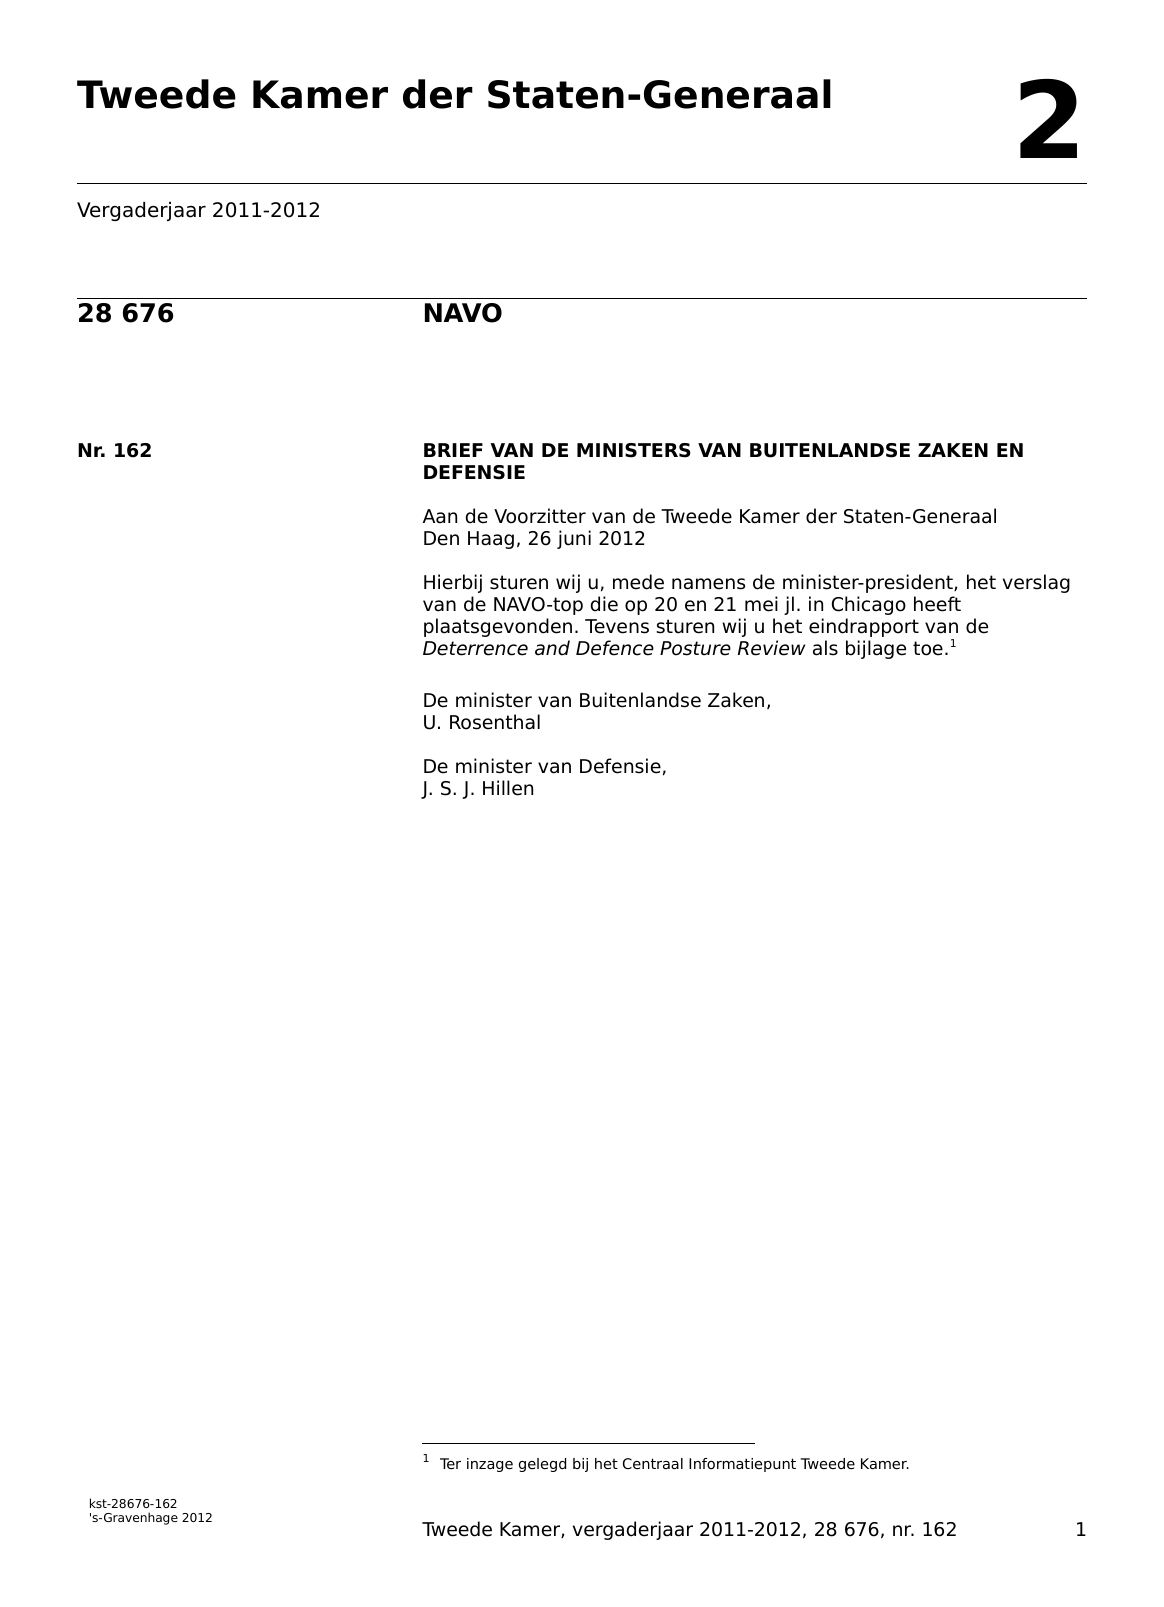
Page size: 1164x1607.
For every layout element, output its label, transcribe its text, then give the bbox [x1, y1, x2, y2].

text 's-Gravenhage 2012 [88, 1511, 323, 1525]
table_header Tweede Kamer der Staten-Generaal [77, 59, 886, 183]
text Den Haag, 26 juni 2012 [422, 528, 1087, 550]
table_cell Vergaderjaar 2011-2012 [77, 184, 1087, 298]
text kst-28676-162 [88, 1497, 323, 1511]
subtitle Nr. 162 BRIEF VAN DE MINISTERS VAN BUITENLANDSE ZAKEN EN DEFENSIE [77, 440, 1087, 484]
text Hierbij sturen wij u, mede namens de minister-president, het verslag van de NAVO-top die op 20 en 21 mei jl. in Chicago heeft plaatsgevonden. Tevens sturen wij u het eindrapport van de Deterrence and Defence Posture Review als bijlage toe. [422, 572, 1087, 660]
text Aan de Voorzitter van de Tweede Kamer der Staten-Generaal [422, 506, 1087, 528]
table_header 2 [886, 59, 1087, 183]
subtitle 28 676 NAVO [77, 299, 1087, 329]
text De minister van Defensie, J. S. J. Hillen [422, 756, 1087, 800]
text Ter inzage gelegd bij het Centraal Informatiepunt Tweede Kamer. [422, 1452, 1087, 1474]
text De minister van Buitenlandse Zaken, U. Rosenthal [422, 690, 1087, 734]
